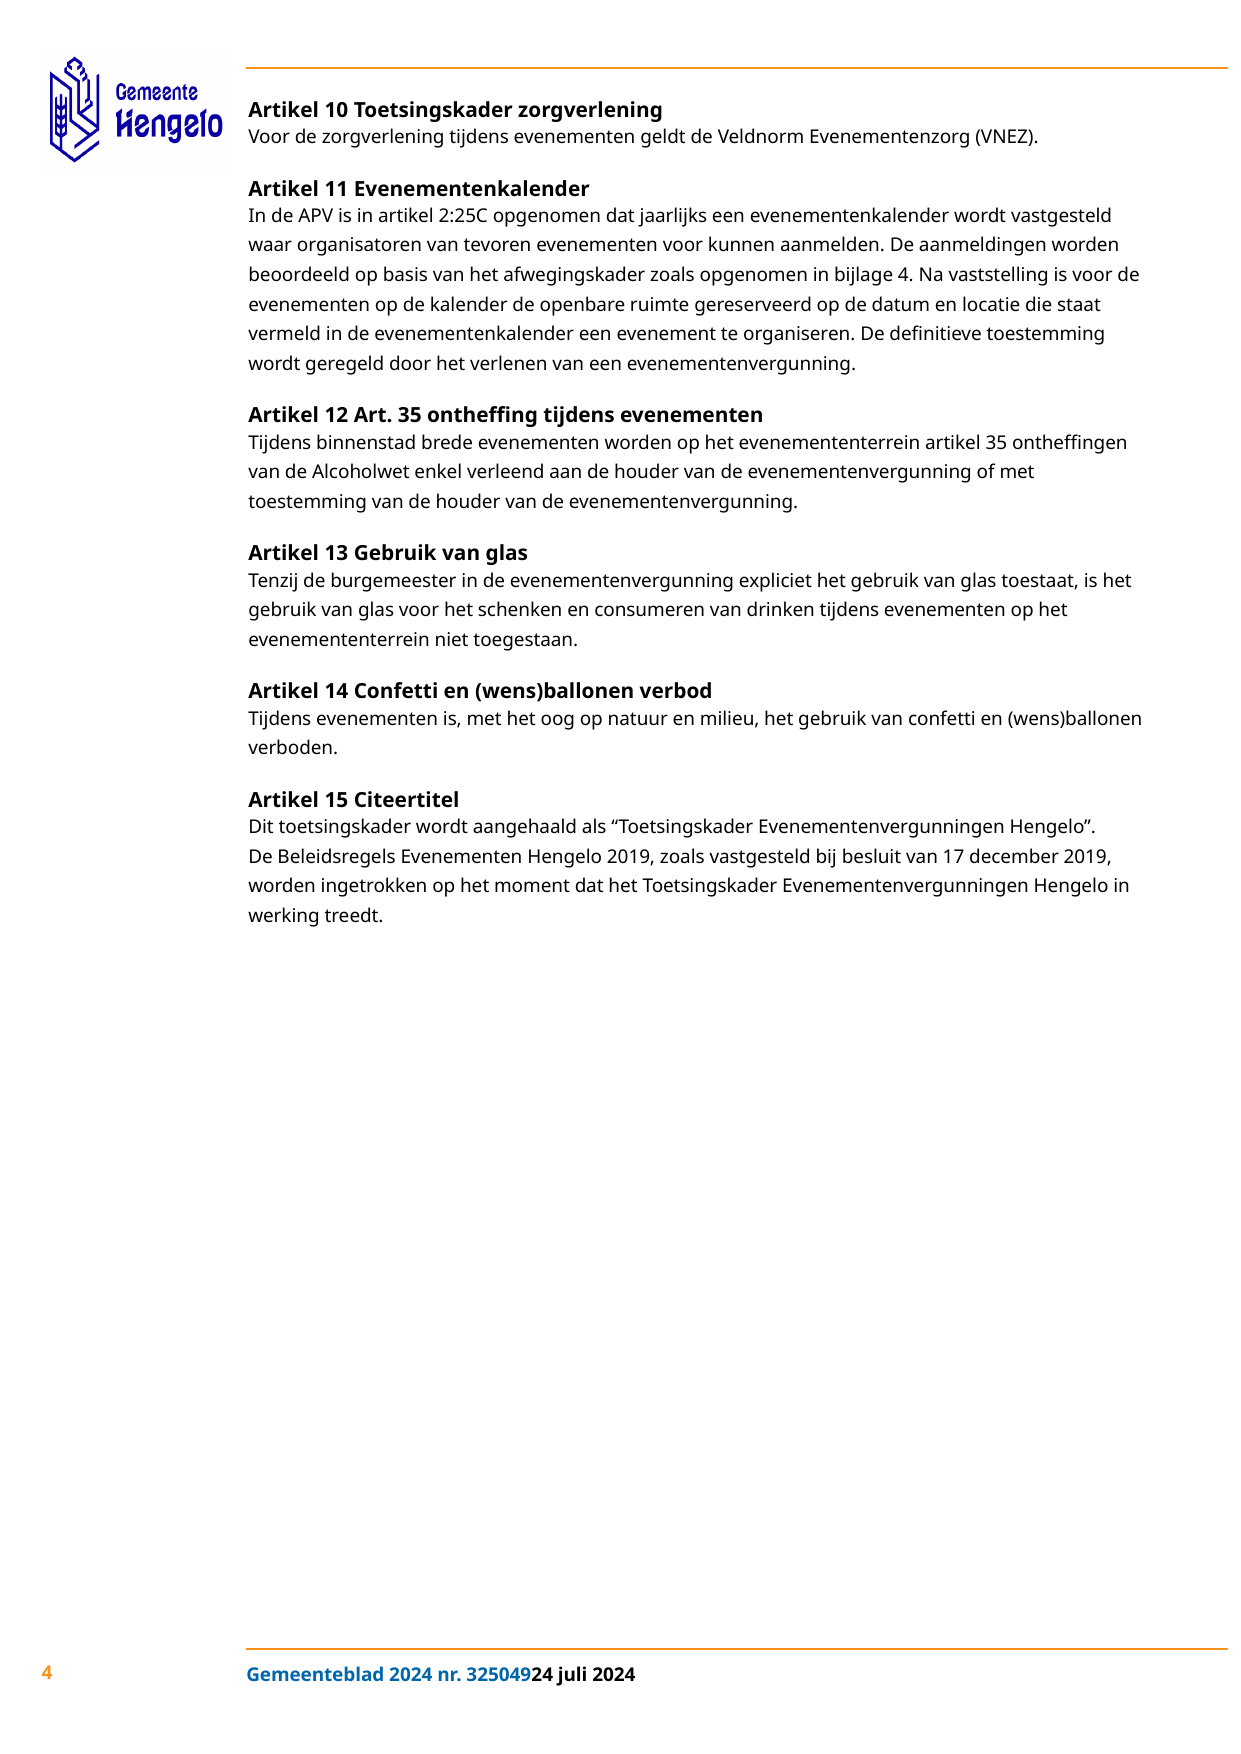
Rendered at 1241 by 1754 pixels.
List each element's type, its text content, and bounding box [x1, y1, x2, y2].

text Dit toetsingskader wordt aangehaald als “Toetsingskader Evenementenvergunningen Hengelo”. [248, 813, 1152, 839]
text In de APV is in artikel 2:25C opgenomen dat jaarlijks een evenementenkalender wordt vastgesteld waar organisatoren van tevoren evenementen voor kunnen aanmelden. De aanmeldingen worden beoordeeld op basis van het afwegingskader zoals opgenomen in bijlage 4. Na vaststelling is voor de evenementen op de kalender de openbare ruimte gereserveerd op de datum en locatie die staat vermeld in de evenementenkalender een evenement te organiseren. De definitieve toestemming wordt geregeld door het verlenen van een evenementenvergunning. [248, 202, 1152, 376]
text Voor de zorgverlening tijdens evenementen geldt de Veldnorm Evenementenzorg (VNEZ). [248, 123, 1152, 149]
text Artikel 10 Toetsingskader zorgverlening [248, 95, 1152, 123]
text Artikel 12 Art. 35 ontheffing tijdens evenementen [248, 400, 1152, 429]
text Artikel 13 Gebruik van glas [248, 538, 1152, 567]
text De Beleidsregels Evenementen Hengelo 2019, zoals vastgesteld bij besluit van 17 december 2019, worden ingetrokken op het moment dat het Toetsingskader Evenementenvergunningen Hengelo in werking treedt. [248, 843, 1152, 928]
text Artikel 11 Evenementenkalender [248, 174, 1152, 202]
text Artikel 15 Citeertitel [248, 785, 1152, 813]
text Tenzij de burgemeester in de evenementenvergunning expliciet het gebruik van glas toestaat, is het gebruik van glas voor het schenken en consumeren van drinken tijdens evenementen op het evenemententerrein niet toegestaan. [248, 567, 1152, 652]
text Tijdens binnenstad brede evenementen worden op het evenemententerrein artikel 35 ontheffingen van de Alcoholwet enkel verleend aan de houder van de evenementenvergunning of met toestemming van de houder van de evenementenvergunning. [248, 429, 1152, 514]
text Tijdens evenementen is, met het oog op natuur en milieu, het gebruik van confetti en (wens)ballonen verboden. [248, 705, 1152, 760]
text Artikel 14 Confetti en (wens)ballonen verbod [248, 676, 1152, 705]
picture [41, 47, 231, 172]
